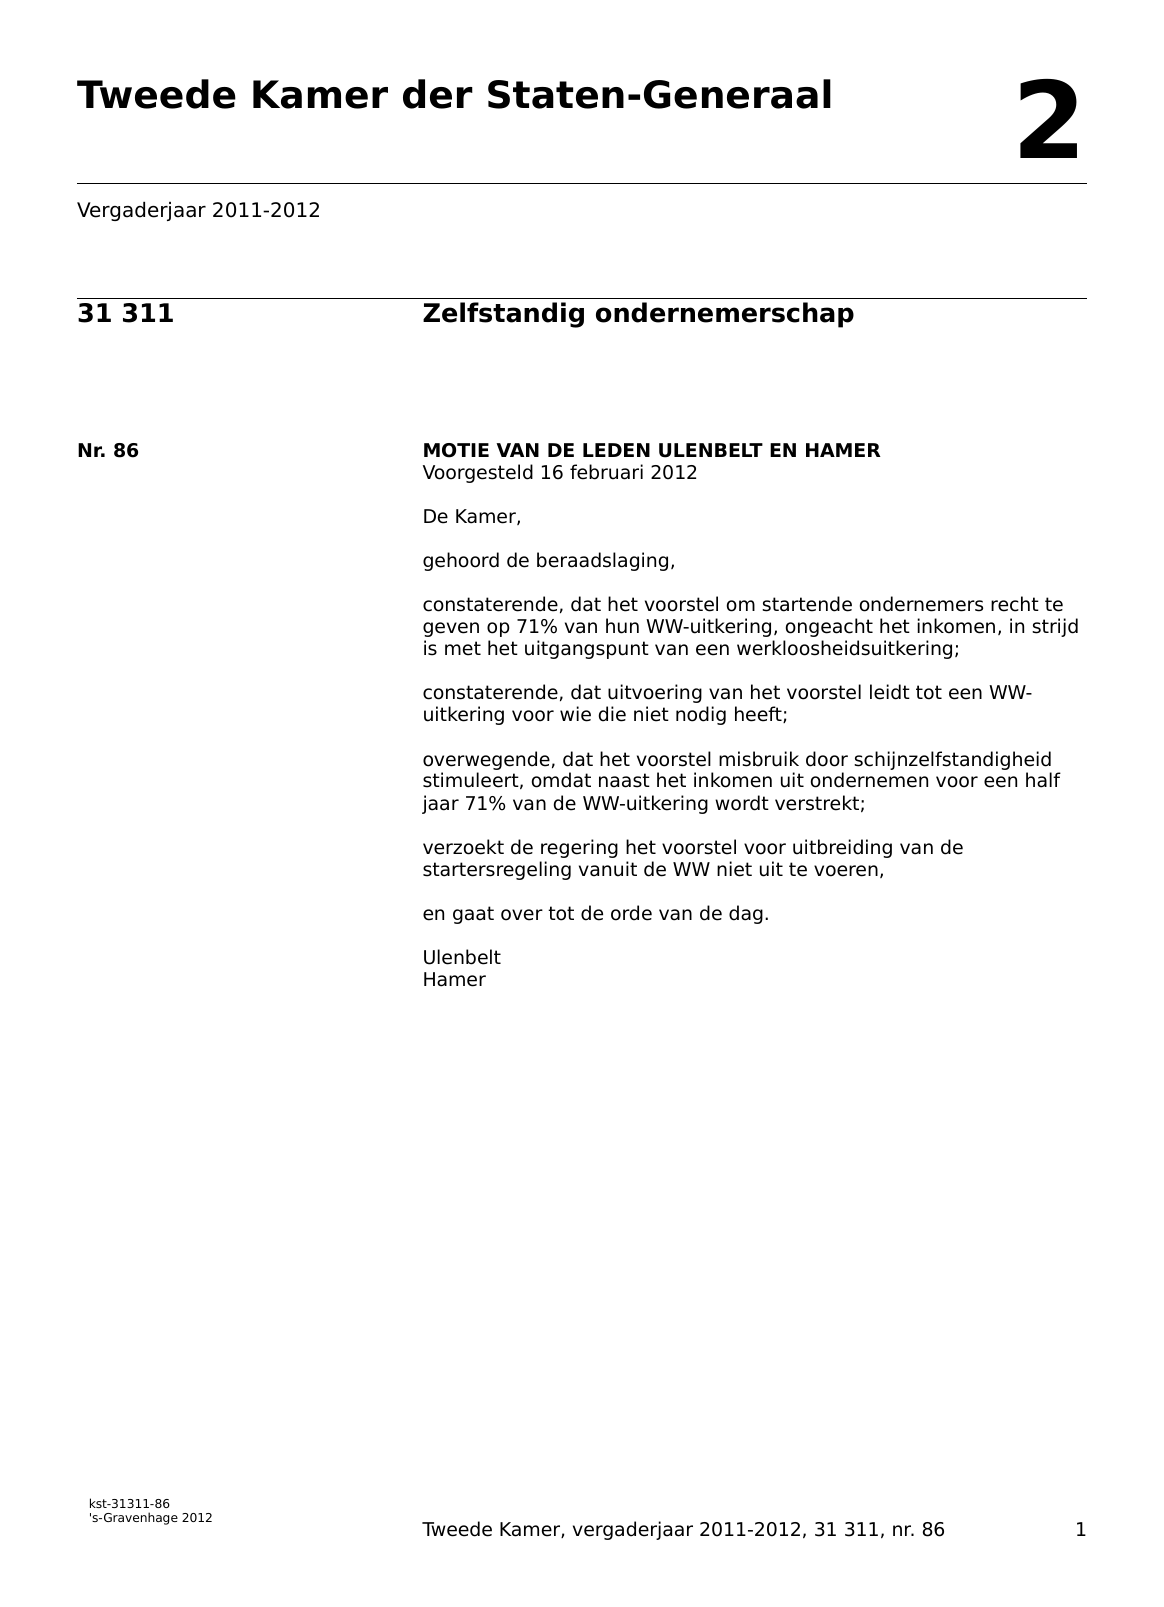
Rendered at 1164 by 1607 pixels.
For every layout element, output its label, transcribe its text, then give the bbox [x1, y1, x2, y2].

text constaterende, dat uitvoering van het voorstel leidt tot een WW-uitkering voor wie die niet nodig heeft; [422, 682, 1087, 726]
table_header 2 [886, 59, 1087, 183]
text Ulenbelt [422, 947, 1087, 969]
text constaterende, dat het voorstel om startende ondernemers recht te geven op 71% van hun WW-uitkering, ongeacht het inkomen, in strijd is met het uitgangspunt van een werkloosheidsuitkering; [422, 594, 1087, 660]
text overwegende, dat het voorstel misbruik door schijnzelfstandigheid stimuleert, omdat naast het inkomen uit ondernemen voor een half jaar 71% van de WW-uitkering wordt verstrekt; [422, 748, 1087, 814]
table_cell Vergaderjaar 2011-2012 [77, 184, 1087, 298]
text kst-31311-86 [88, 1497, 323, 1511]
text en gaat over tot de orde van de dag. [422, 903, 1087, 925]
table_header Tweede Kamer der Staten-Generaal [77, 59, 886, 183]
text gehoord de beraadslaging, [422, 550, 1087, 572]
subtitle Nr. 86 MOTIE VAN DE LEDEN ULENBELT EN HAMER [77, 440, 1087, 462]
text Voorgesteld 16 februari 2012 [422, 462, 1087, 484]
text Hamer [422, 969, 1087, 991]
subtitle 31 311 Zelfstandig ondernemerschap [77, 299, 1087, 329]
text verzoekt de regering het voorstel voor uitbreiding van de startersregeling vanuit de WW niet uit te voeren, [422, 837, 1087, 881]
text 's-Gravenhage 2012 [88, 1511, 323, 1525]
text De Kamer, [422, 506, 1087, 528]
